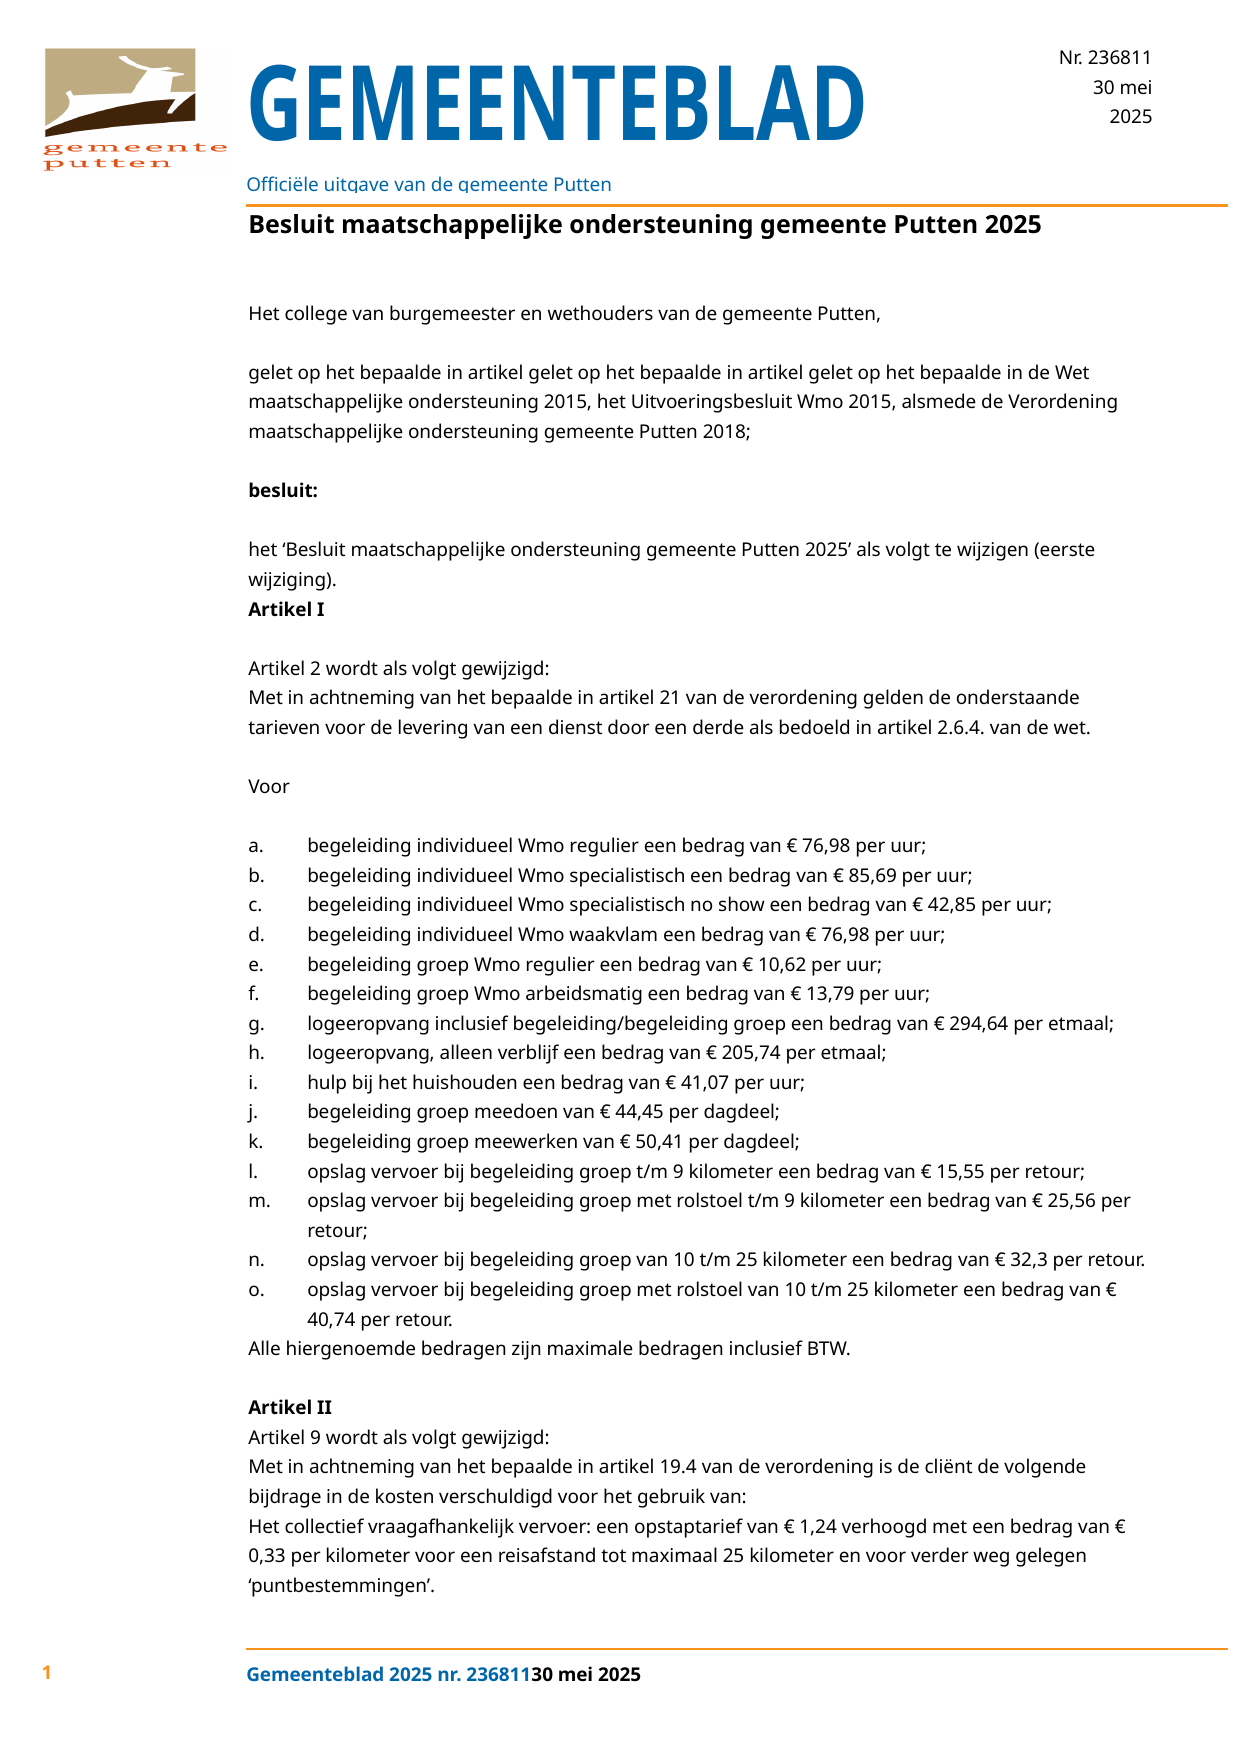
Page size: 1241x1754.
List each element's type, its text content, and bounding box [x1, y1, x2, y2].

list begeleiding individueel Wmo regulier een bedrag van € 76,98 per uur; [248, 832, 1152, 858]
list opslag vervoer bij begeleiding groep met rolstoel van 10 t/m 25 kilometer een bedrag van € 40,74 per retour. [248, 1276, 1152, 1331]
text Met in achtneming van het bepaalde in artikel 21 van de verordening gelden de onderstaande tarieven voor de levering van een dienst door een derde als bedoeld in artikel 2.6.4. van de wet. [248, 684, 1152, 740]
list opslag vervoer bij begeleiding groep met rolstoel t/m 9 kilometer een bedrag van € 25,56 per retour; [248, 1187, 1152, 1243]
list begeleiding individueel Wmo waakvlam een bedrag van € 76,98 per uur; [248, 921, 1152, 947]
text besluit: [248, 477, 1152, 503]
text het ‘Besluit maatschappelijke ondersteuning gemeente Putten 2025’ als volgt te wijzigen (eerste wijziging). [248, 537, 1152, 592]
text Artikel 9 wordt als volgt gewijzigd: [248, 1424, 1152, 1450]
text Besluit maatschappelijke ondersteuning gemeente Putten 2025 [248, 207, 1152, 241]
text Met in achtneming van het bepaalde in artikel 19.4 van de verordening is de cliënt de volgende bijdrage in de kosten verschuldigd voor het gebruik van: [248, 1454, 1152, 1509]
list begeleiding individueel Wmo specialistisch no show een bedrag van € 42,85 per uur; [248, 892, 1152, 917]
picture [41, 47, 231, 172]
text Het collectief vraagafhankelijk vervoer: een opstaptarief van € 1,24 verhoogd met een bedrag van € 0,33 per kilometer voor een reisafstand tot maximaal 25 kilometer en voor verder weg gelegen ‘puntbestemmingen’. [248, 1513, 1152, 1598]
list begeleiding groep Wmo arbeidsmatig een bedrag van € 13,79 per uur; [248, 980, 1152, 1006]
list opslag vervoer bij begeleiding groep van 10 t/m 25 kilometer een bedrag van € 32,3 per retour. [248, 1247, 1152, 1272]
list begeleiding groep meewerken van € 50,41 per dagdeel; [248, 1128, 1152, 1154]
text Alle hiergenoemde bedragen zijn maximale bedragen inclusief BTW. [248, 1335, 1152, 1361]
text Voor [248, 773, 1152, 799]
text gelet op het bepaalde in artikel gelet op het bepaalde in artikel gelet op het bepaalde in de Wet maatschappelijke ondersteuning 2015, het Uitvoeringsbesluit Wmo 2015, alsmede de Verordening maatschappelijke ondersteuning gemeente Putten 2018; [248, 359, 1152, 444]
text Het college van burgemeester en wethouders van de gemeente Putten, [248, 300, 1152, 326]
list logeeropvang inclusief begeleiding/begeleiding groep een bedrag van € 294,64 per etmaal; [248, 1010, 1152, 1036]
list opslag vervoer bij begeleiding groep t/m 9 kilometer een bedrag van € 15,55 per retour; [248, 1158, 1152, 1183]
list begeleiding groep Wmo regulier een bedrag van € 10,62 per uur; [248, 951, 1152, 976]
text Artikel II [248, 1394, 1152, 1420]
text Artikel 2 wordt als volgt gewijzigd: [248, 655, 1152, 681]
list begeleiding individueel Wmo specialistisch een bedrag van € 85,69 per uur; [248, 862, 1152, 888]
text Artikel I [248, 596, 1152, 621]
list hulp bij het huishouden een bedrag van € 41,07 per uur; [248, 1069, 1152, 1095]
list logeeropvang, alleen verblijf een bedrag van € 205,74 per etmaal; [248, 1039, 1152, 1065]
list begeleiding groep meedoen van € 44,45 per dagdeel; [248, 1099, 1152, 1124]
